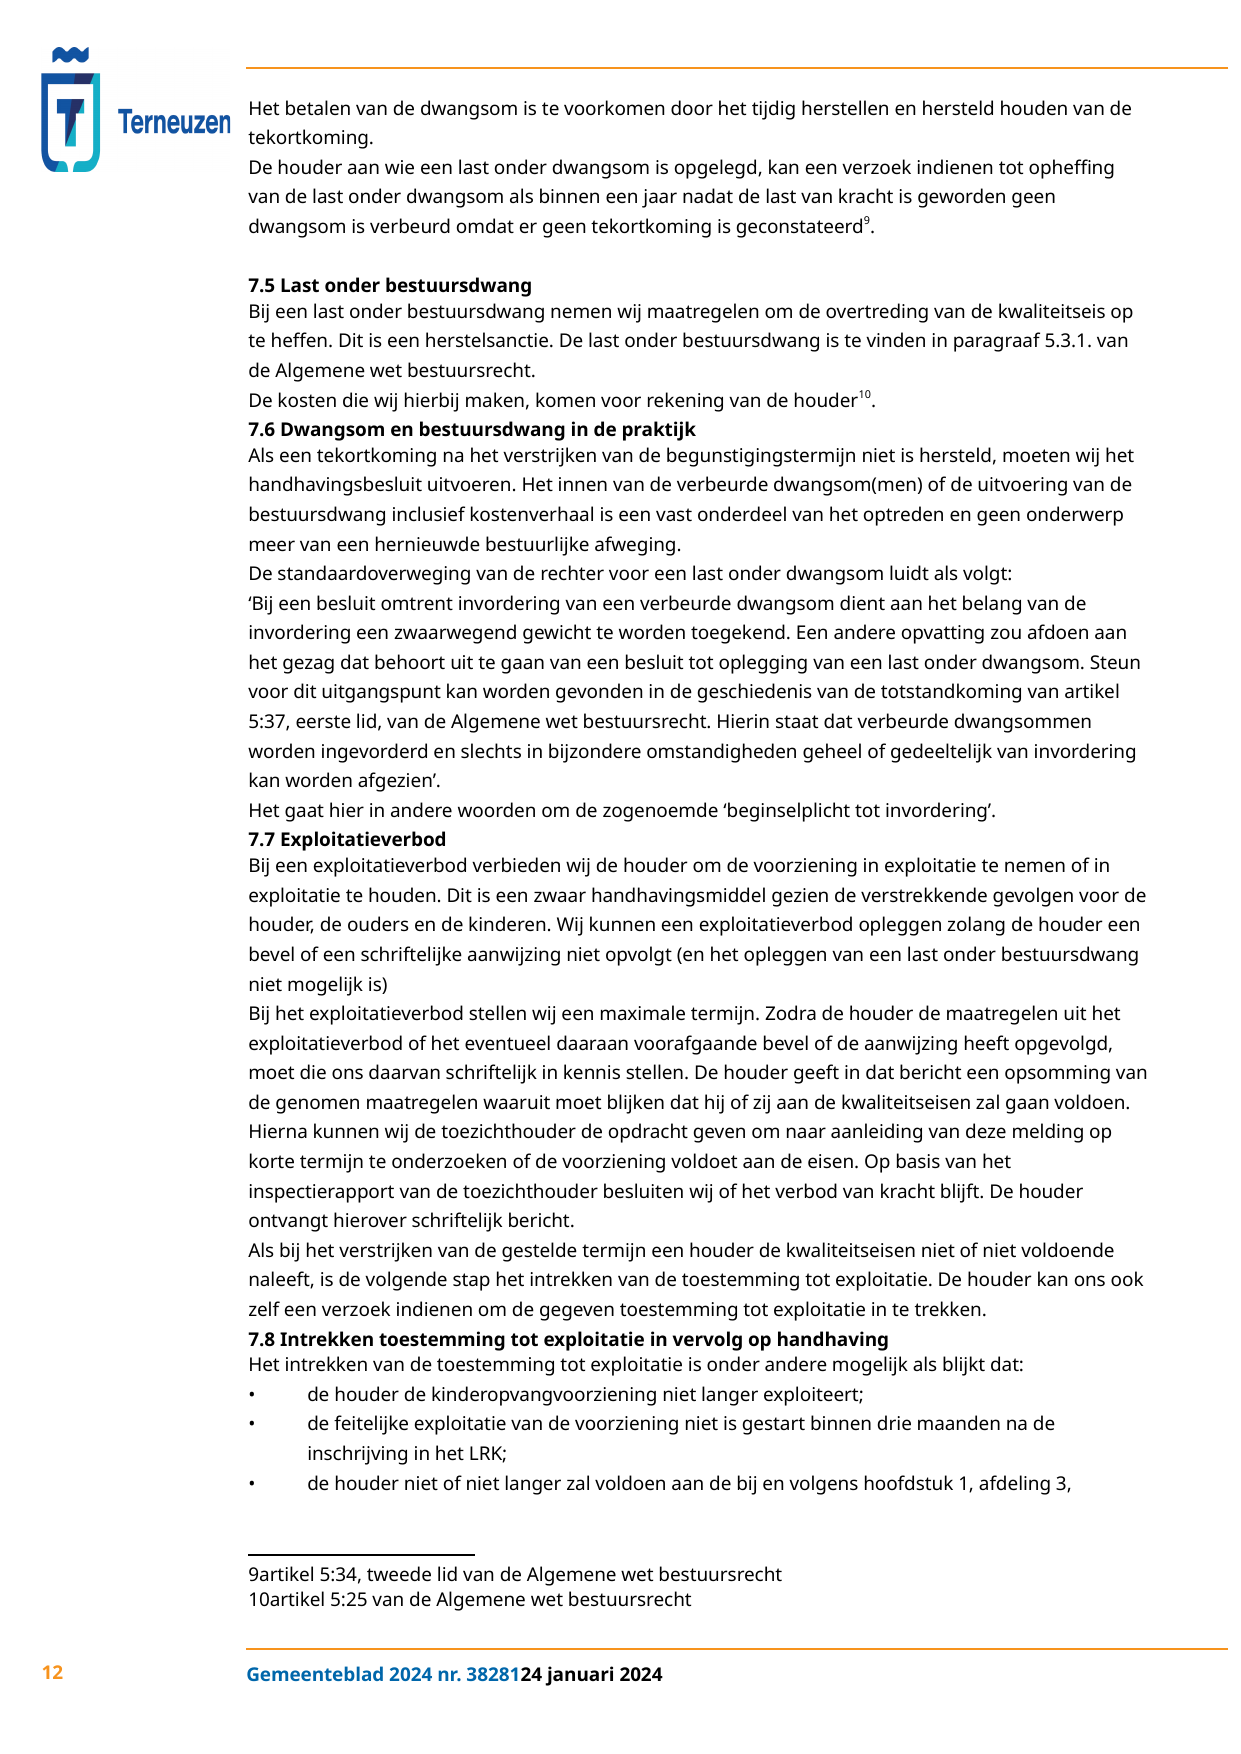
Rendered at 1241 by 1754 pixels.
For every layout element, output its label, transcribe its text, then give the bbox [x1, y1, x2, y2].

text Als een tekortkoming na het verstrijken van de begunstigingstermijn niet is hersteld, moeten wij het handhavingsbesluit uitvoeren. Het innen van de verbeurde dwangsom(men) of de uitvoering van de bestuursdwang inclusief kostenverhaal is een vast onderdeel van het optreden en geen onderwerp meer van een hernieuwde bestuurlijke afweging. [248, 442, 1152, 557]
text 7.8 Intrekken toestemming tot exploitatie in vervolg op handhaving [248, 1326, 1152, 1351]
text artikel 5:25 van de Algemene wet bestuursrecht [248, 1586, 1152, 1612]
text 7.7 Exploitatieverbod [248, 827, 1152, 852]
list de feitelijke exploitatie van de voorziening niet is gestart binnen drie maanden na de inschrijving in het LRK; [248, 1411, 1152, 1466]
text Als bij het verstrijken van de gestelde termijn een houder de kwaliteitseisen niet of niet voldoende naleeft, is de volgende stap het intrekken van de toestemming tot exploitatie. De houder kan ons ook zelf een verzoek indienen om de gegeven toestemming tot exploitatie in te trekken. [248, 1237, 1152, 1322]
text Het betalen van de dwangsom is te voorkomen door het tijdig herstellen en hersteld houden van de tekortkoming. [248, 95, 1152, 150]
text De standaardoverweging van de rechter voor een last onder dwangsom luidt als volgt: [248, 560, 1152, 586]
text 7.5 Last onder bestuursdwang [248, 272, 1152, 298]
list de houder niet of niet langer zal voldoen aan de bij en volgens hoofdstuk 1, afdeling 3, [248, 1470, 1152, 1496]
list de houder de kinderopvangvoorziening niet langer exploiteert; [248, 1381, 1152, 1407]
text De houder aan wie een last onder dwangsom is opgelegd, kan een verzoek indienen tot opheffing van de last onder dwangsom als binnen een jaar nadat de last van kracht is geworden geen dwangsom is verbeurd omdat er geen tekortkoming is geconstateerd. [248, 154, 1152, 239]
text Het intrekken van de toestemming tot exploitatie is onder andere mogelijk als blijkt dat: [248, 1351, 1152, 1377]
text Het gaat hier in andere woorden om de zogenoemde ‘beginselplicht tot invordering’. [248, 797, 1152, 823]
text ‘Bij een besluit omtrent invordering van een verbeurde dwangsom dient aan het belang van de invordering een zwaarwegend gewicht te worden toegekend. Een andere opvatting zou afdoen aan het gezag dat behoort uit te gaan van een besluit tot oplegging van een last onder dwangsom. Steun voor dit uitgangspunt kan worden gevonden in de geschiedenis van de totstandkoming van artikel 5:37, eerste lid, van de Algemene wet bestuursrecht. Hierin staat dat verbeurde dwangsommen worden ingevorderd en slechts in bijzondere omstandigheden geheel of gedeeltelijk van invordering kan worden afgezien’. [248, 590, 1152, 793]
text Bij een exploitatieverbod verbieden wij de houder om de voorziening in exploitatie te nemen of in exploitatie te houden. Dit is een zwaar handhavingsmiddel gezien de verstrekkende gevolgen voor de houder, de ouders en de kinderen. Wij kunnen een exploitatieverbod opleggen zolang de houder een bevel of een schriftelijke aanwijzing niet opvolgt (en het opleggen van een last onder bestuursdwang niet mogelijk is) [248, 852, 1152, 996]
picture [41, 47, 231, 172]
text De kosten die wij hierbij maken, komen voor rekening van de houder. [248, 387, 1152, 412]
text Bij een last onder bestuursdwang nemen wij maatregelen om de overtreding van de kwaliteitseis op te heffen. Dit is een herstelsanctie. De last onder bestuursdwang is te vinden in paragraaf 5.3.1. van de Algemene wet bestuursrecht. [248, 298, 1152, 383]
text 7.6 Dwangsom en bestuursdwang in de praktijk [248, 416, 1152, 442]
text Bij het exploitatieverbod stellen wij een maximale termijn. Zodra de houder de maatregelen uit het exploitatieverbod of het eventueel daaraan voorafgaande bevel of de aanwijzing heeft opgevolgd, moet die ons daarvan schriftelijk in kennis stellen. De houder geeft in dat bericht een opsomming van de genomen maatregelen waaruit moet blijken dat hij of zij aan de kwaliteitseisen zal gaan voldoen. Hierna kunnen wij de toezichthouder de opdracht geven om naar aanleiding van deze melding op korte termijn te onderzoeken of de voorziening voldoet aan de eisen. Op basis van het inspectierapport van de toezichthouder besluiten wij of het verbod van kracht blijft. De houder ontvangt hierover schriftelijk bericht. [248, 1000, 1152, 1233]
text artikel 5:34, tweede lid van de Algemene wet bestuursrecht [248, 1561, 1152, 1586]
